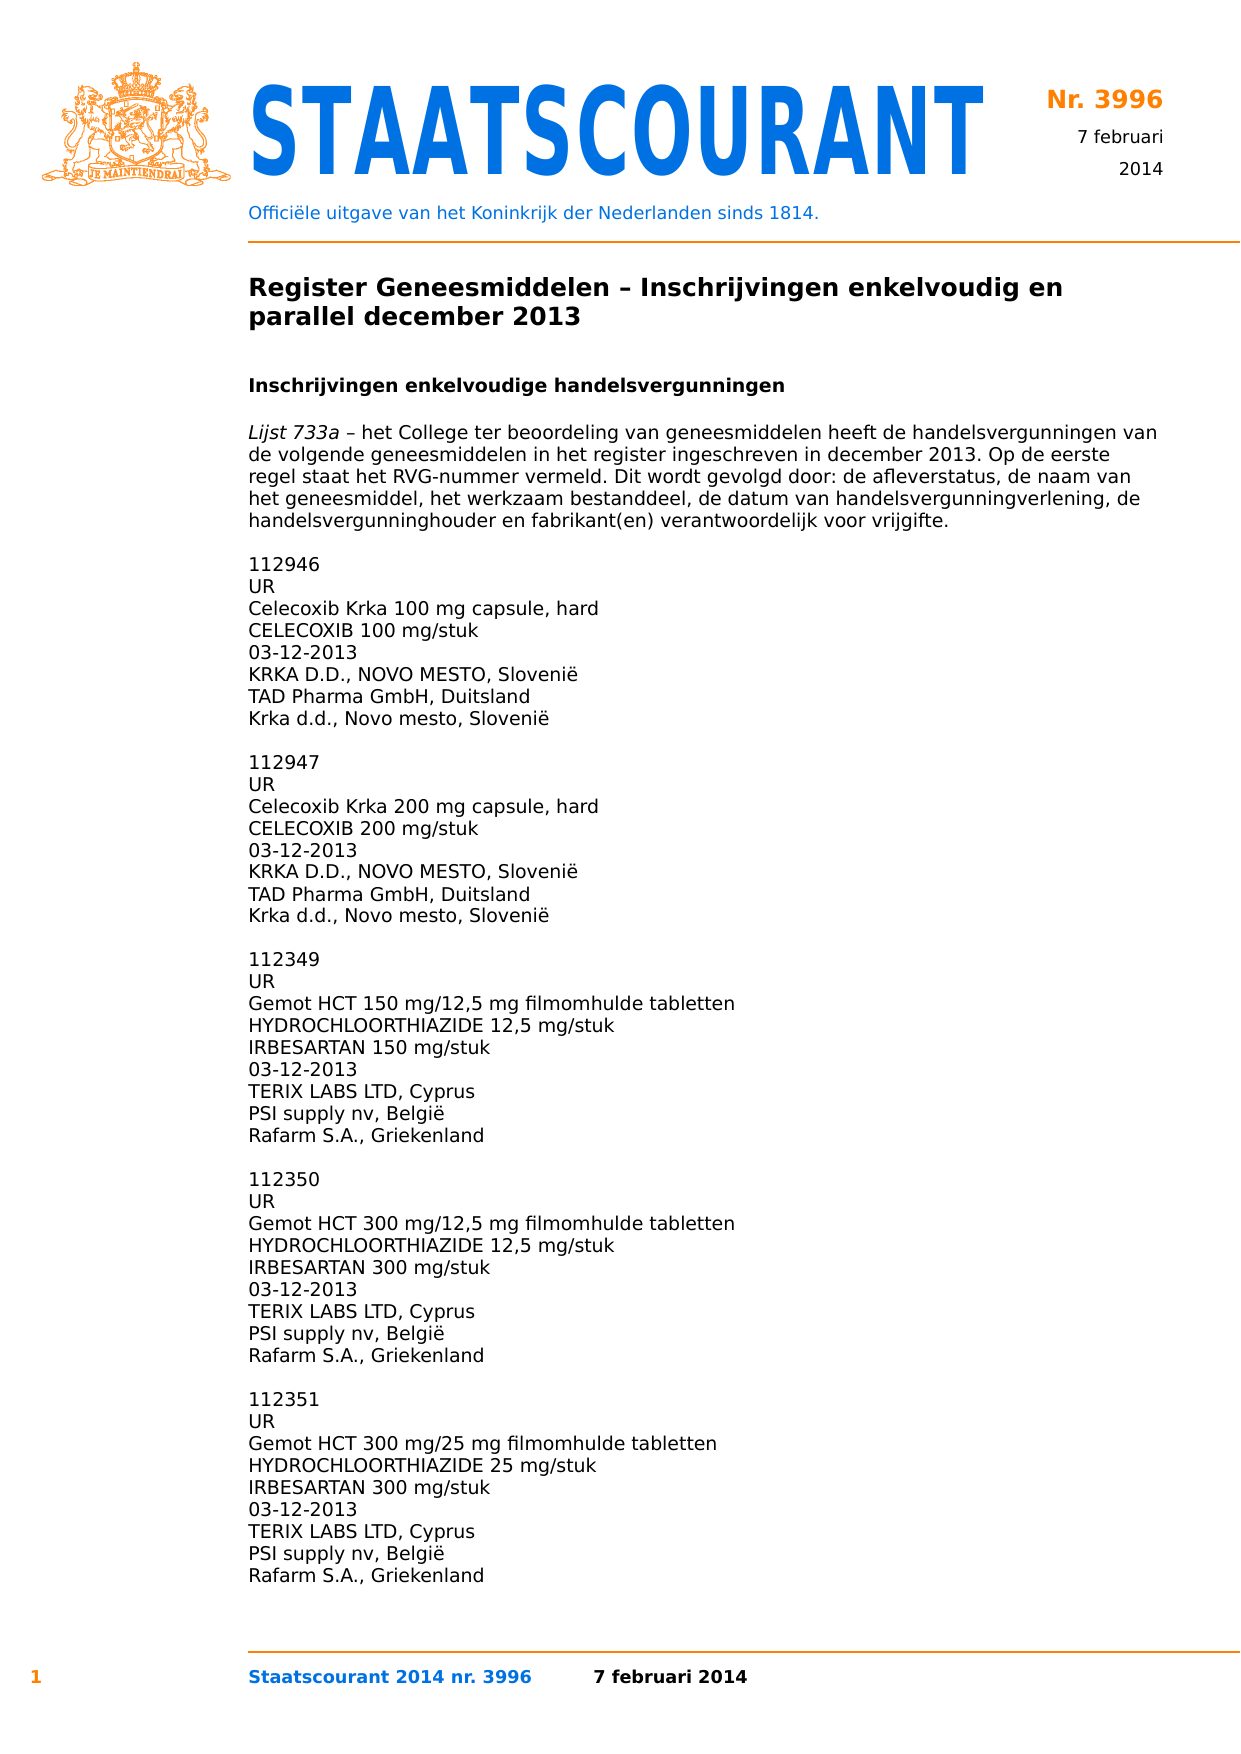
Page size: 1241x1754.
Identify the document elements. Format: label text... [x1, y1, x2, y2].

text KRKA D.D., NOVO MESTO, Slovenië [248, 664, 1163, 686]
table_header STAATSCOURANT [248, 62, 998, 203]
text IRBESARTAN 300 mg/stuk [248, 1477, 1163, 1498]
text 112947 [248, 752, 1163, 773]
text TERIX LABS LTD, Cyprus [248, 1521, 1163, 1542]
text Rafarm S.A., Griekenland [248, 1125, 1163, 1147]
text Gemot HCT 150 mg/12,5 mg filmomhulde tabletten [248, 993, 1163, 1015]
table_header Nr. 3996 [998, 62, 1240, 121]
text CELECOXIB 200 mg/stuk [248, 817, 1163, 839]
subtitle Register Geneesmiddelen – Inschrijvingen enkelvoudig en parallel december 2013 [248, 273, 1163, 331]
text Gemot HCT 300 mg/12,5 mg filmomhulde tabletten [248, 1213, 1163, 1235]
text Rafarm S.A., Griekenland [248, 1564, 1163, 1586]
text TERIX LABS LTD, Cyprus [248, 1081, 1163, 1103]
text 112350 [248, 1169, 1163, 1191]
text 112946 [248, 554, 1163, 576]
subtitle Inschrijvingen enkelvoudige handelsvergunningen [248, 375, 1163, 397]
table_header [25, 62, 248, 241]
text TERIX LABS LTD, Cyprus [248, 1301, 1163, 1323]
text Krka d.d., Novo mesto, Slovenië [248, 708, 1163, 730]
text UR [248, 1191, 1163, 1213]
text Rafarm S.A., Griekenland [248, 1345, 1163, 1367]
text KRKA D.D., NOVO MESTO, Slovenië [248, 861, 1163, 883]
text PSI supply nv, België [248, 1103, 1163, 1125]
text Celecoxib Krka 200 mg capsule, hard [248, 796, 1163, 817]
table_cell 2014 [998, 153, 1240, 203]
picture [41, 62, 231, 186]
text UR [248, 576, 1163, 598]
text 03-12-2013 [248, 1498, 1163, 1521]
text Krka d.d., Novo mesto, Slovenië [248, 905, 1163, 927]
text HYDROCHLOORTHIAZIDE 25 mg/stuk [248, 1454, 1163, 1477]
text 112349 [248, 949, 1163, 971]
text 112351 [248, 1389, 1163, 1411]
text Celecoxib Krka 100 mg capsule, hard [248, 598, 1163, 620]
text IRBESARTAN 150 mg/stuk [248, 1037, 1163, 1059]
text TAD Pharma GmbH, Duitsland [248, 883, 1163, 905]
text HYDROCHLOORTHIAZIDE 12,5 mg/stuk [248, 1015, 1163, 1037]
text CELECOXIB 100 mg/stuk [248, 620, 1163, 642]
text HYDROCHLOORTHIAZIDE 12,5 mg/stuk [248, 1235, 1163, 1257]
text TAD Pharma GmbH, Duitsland [248, 686, 1163, 708]
text PSI supply nv, België [248, 1542, 1163, 1564]
text UR [248, 1411, 1163, 1433]
text IRBESARTAN 300 mg/stuk [248, 1257, 1163, 1279]
text 03-12-2013 [248, 839, 1163, 861]
text UR [248, 971, 1163, 993]
text Gemot HCT 300 mg/25 mg filmomhulde tabletten [248, 1433, 1163, 1454]
table_cell 7 februari [998, 121, 1240, 153]
text 03-12-2013 [248, 1279, 1163, 1301]
text 03-12-2013 [248, 1059, 1163, 1081]
table_cell Officiële uitgave van het Koninkrijk der Nederlanden sinds 1814. [248, 203, 1240, 241]
text 03-12-2013 [248, 642, 1163, 664]
text UR [248, 773, 1163, 796]
text Lijst 733a – het College ter beoordeling van geneesmiddelen heeft de handelsvergunningen van de volgende geneesmiddelen in het register ingeschreven in december 2013. Op de eerste regel staat het RVG-nummer vermeld. Dit wordt gevolgd door: de afleverstatus, de naam van het geneesmiddel, het werkzaam bestanddeel, de datum van handelsvergunningverlening, de handelsvergunninghouder en fabrikant(en) verantwoordelijk voor vrijgifte. [248, 422, 1163, 532]
text PSI supply nv, België [248, 1323, 1163, 1345]
